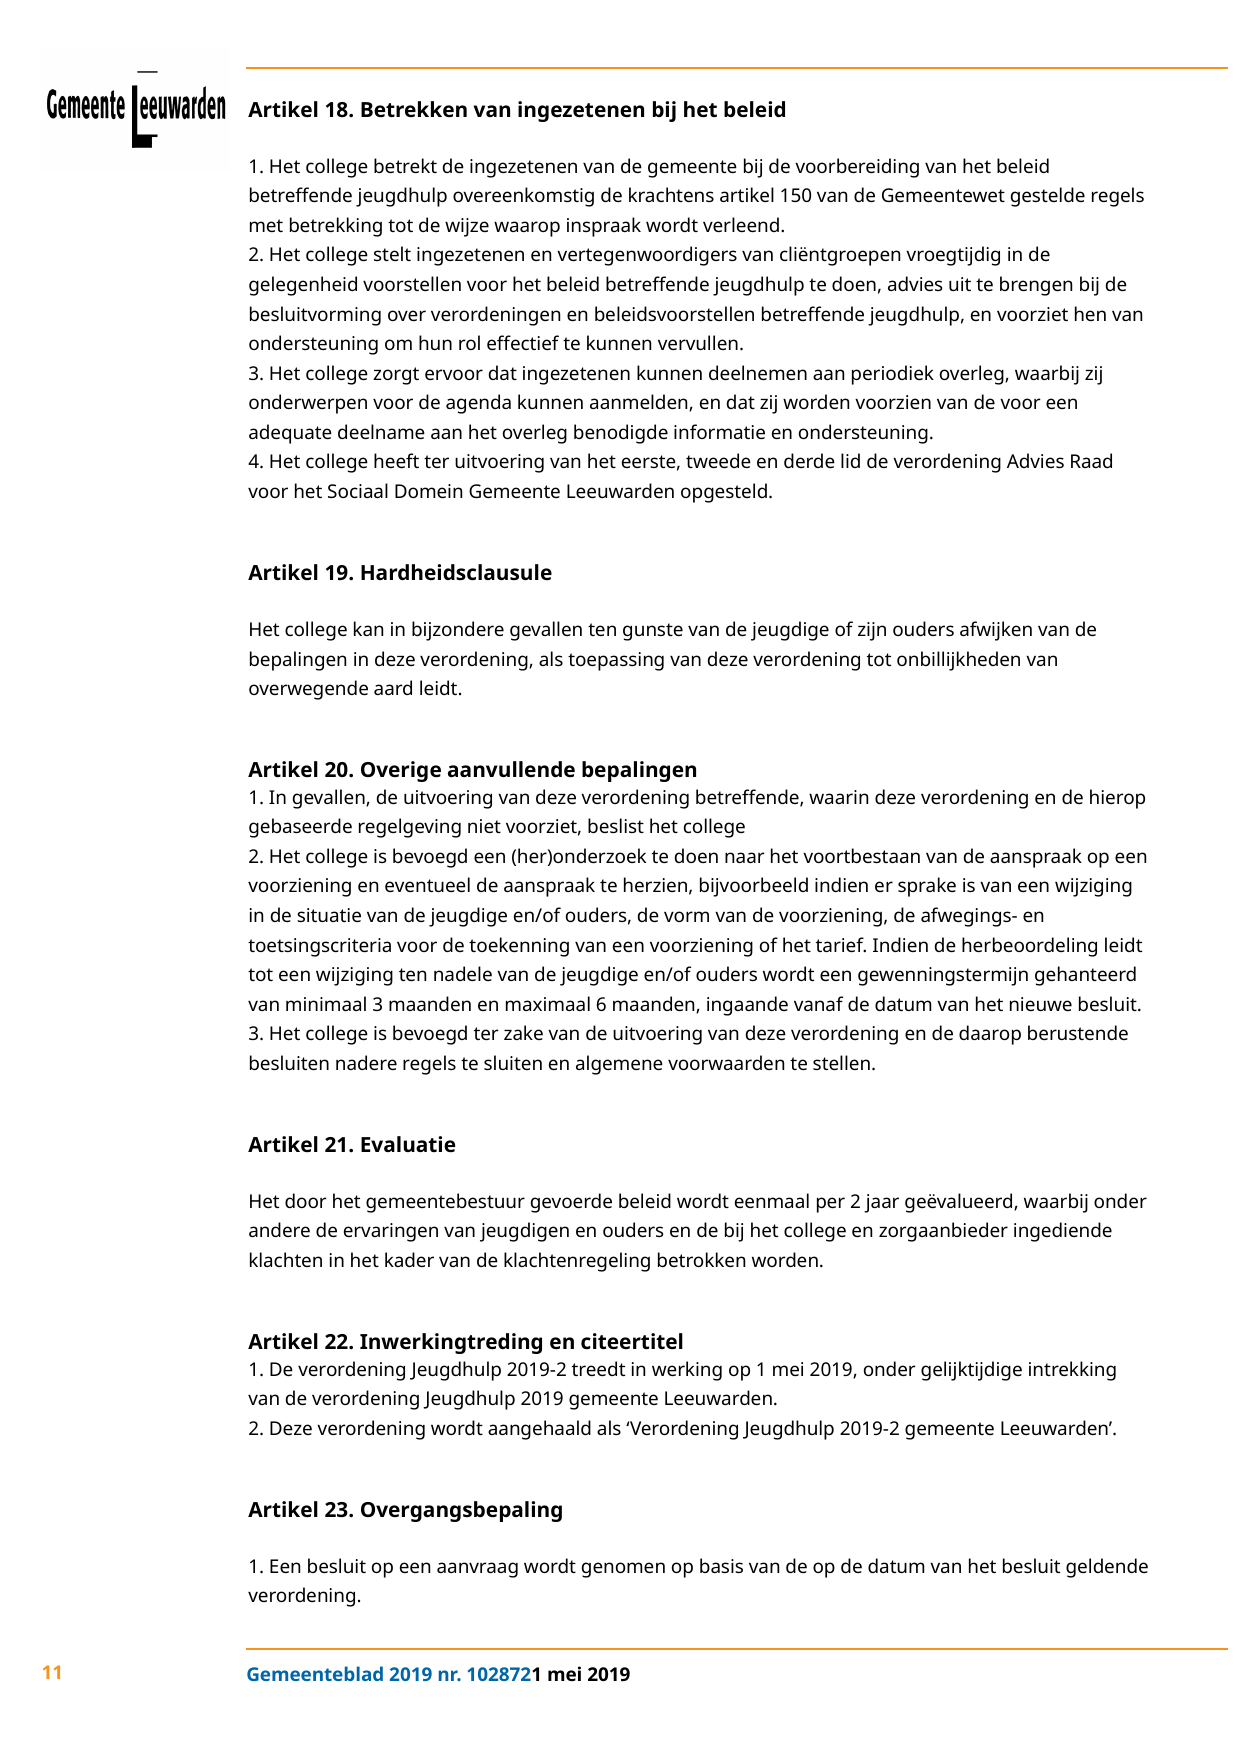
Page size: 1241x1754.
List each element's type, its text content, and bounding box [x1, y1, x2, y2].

text 2. Het college stelt ingezetenen en vertegenwoordigers van cliëntgroepen vroegtijdig in de gelegenheid voorstellen voor het beleid betreffende jeugdhulp te doen, advies uit te brengen bij de besluitvorming over verordeningen en beleidsvoorstellen betreffende jeugdhulp, en voorziet hen van ondersteuning om hun rol effectief te kunnen vervullen. [248, 242, 1152, 356]
text Artikel 21. Evaluatie [248, 1130, 1152, 1158]
text 2. Deze verordening wordt aangehaald als ‘Verordening Jeugdhulp 2019-2 gemeente Leeuwarden’. [248, 1415, 1152, 1441]
text Het college kan in bijzondere gevallen ten gunste van de jeugdige of zijn ouders afwijken van de bepalingen in deze verordening, als toepassing van deze verordening tot onbillijkheden van overwegende aard leidt. [248, 616, 1152, 701]
picture [41, 47, 231, 172]
text 1. In gevallen, de uitvoering van deze verordening betreffende, waarin deze verordening en de hierop gebaseerde regelgeving niet voorziet, beslist het college [248, 784, 1152, 839]
text Artikel 20. Overige aanvullende bepalingen [248, 755, 1152, 784]
text 1. De verordening Jeugdhulp 2019-2 treedt in werking op 1 mei 2019, onder gelijktijdige intrekking van de verordening Jeugdhulp 2019 gemeente Leeuwarden. [248, 1356, 1152, 1411]
text Artikel 19. Hardheidsclausule [248, 558, 1152, 587]
text Het door het gemeentebestuur gevoerde beleid wordt eenmaal per 2 jaar geëvalueerd, waarbij onder andere de ervaringen van jeugdigen en ouders en de bij het college en zorgaanbieder ingediende klachten in het kader van de klachtenregeling betrokken worden. [248, 1188, 1152, 1273]
text Artikel 22. Inwerkingtreding en citeertitel [248, 1327, 1152, 1356]
text Artikel 18. Betrekken van ingezetenen bij het beleid [248, 95, 1152, 123]
text 1. Het college betrekt de ingezetenen van de gemeente bij de voorbereiding van het beleid betreffende jeugdhulp overeenkomstig de krachtens artikel 150 van de Gemeentewet gestelde regels met betrekking tot de wijze waarop inspraak wordt verleend. [248, 153, 1152, 238]
text 3. Het college zorgt ervoor dat ingezetenen kunnen deelnemen aan periodiek overleg, waarbij zij onderwerpen voor de agenda kunnen aanmelden, en dat zij worden voorzien van de voor een adequate deelname aan het overleg benodigde informatie en ondersteuning. [248, 360, 1152, 445]
text Artikel 23. Overgangsbepaling [248, 1495, 1152, 1523]
text 1. Een besluit op een aanvraag wordt genomen op basis van de op de datum van het besluit geldende verordening. [248, 1553, 1152, 1608]
text 2. Het college is bevoegd een (her)onderzoek te doen naar het voortbestaan van de aanspraak op een voorziening en eventueel de aanspraak te herzien, bijvoorbeeld indien er sprake is van een wijziging in de situatie van de jeugdige en/of ouders, de vorm van de voorziening, de afwegings- en toetsingscriteria voor de toekenning van een voorziening of het tarief. Indien de herbeoordeling leidt tot een wijziging ten nadele van de jeugdige en/of ouders wordt een gewenningstermijn gehanteerd van minimaal 3 maanden en maximaal 6 maanden, ingaande vanaf de datum van het nieuwe besluit. [248, 843, 1152, 1017]
text 4. Het college heeft ter uitvoering van het eerste, tweede en derde lid de verordening Advies Raad voor het Sociaal Domein Gemeente Leeuwarden opgesteld. [248, 449, 1152, 504]
text 3. Het college is bevoegd ter zake van de uitvoering van deze verordening en de daarop berustende besluiten nadere regels te sluiten en algemene voorwaarden te stellen. [248, 1021, 1152, 1076]
